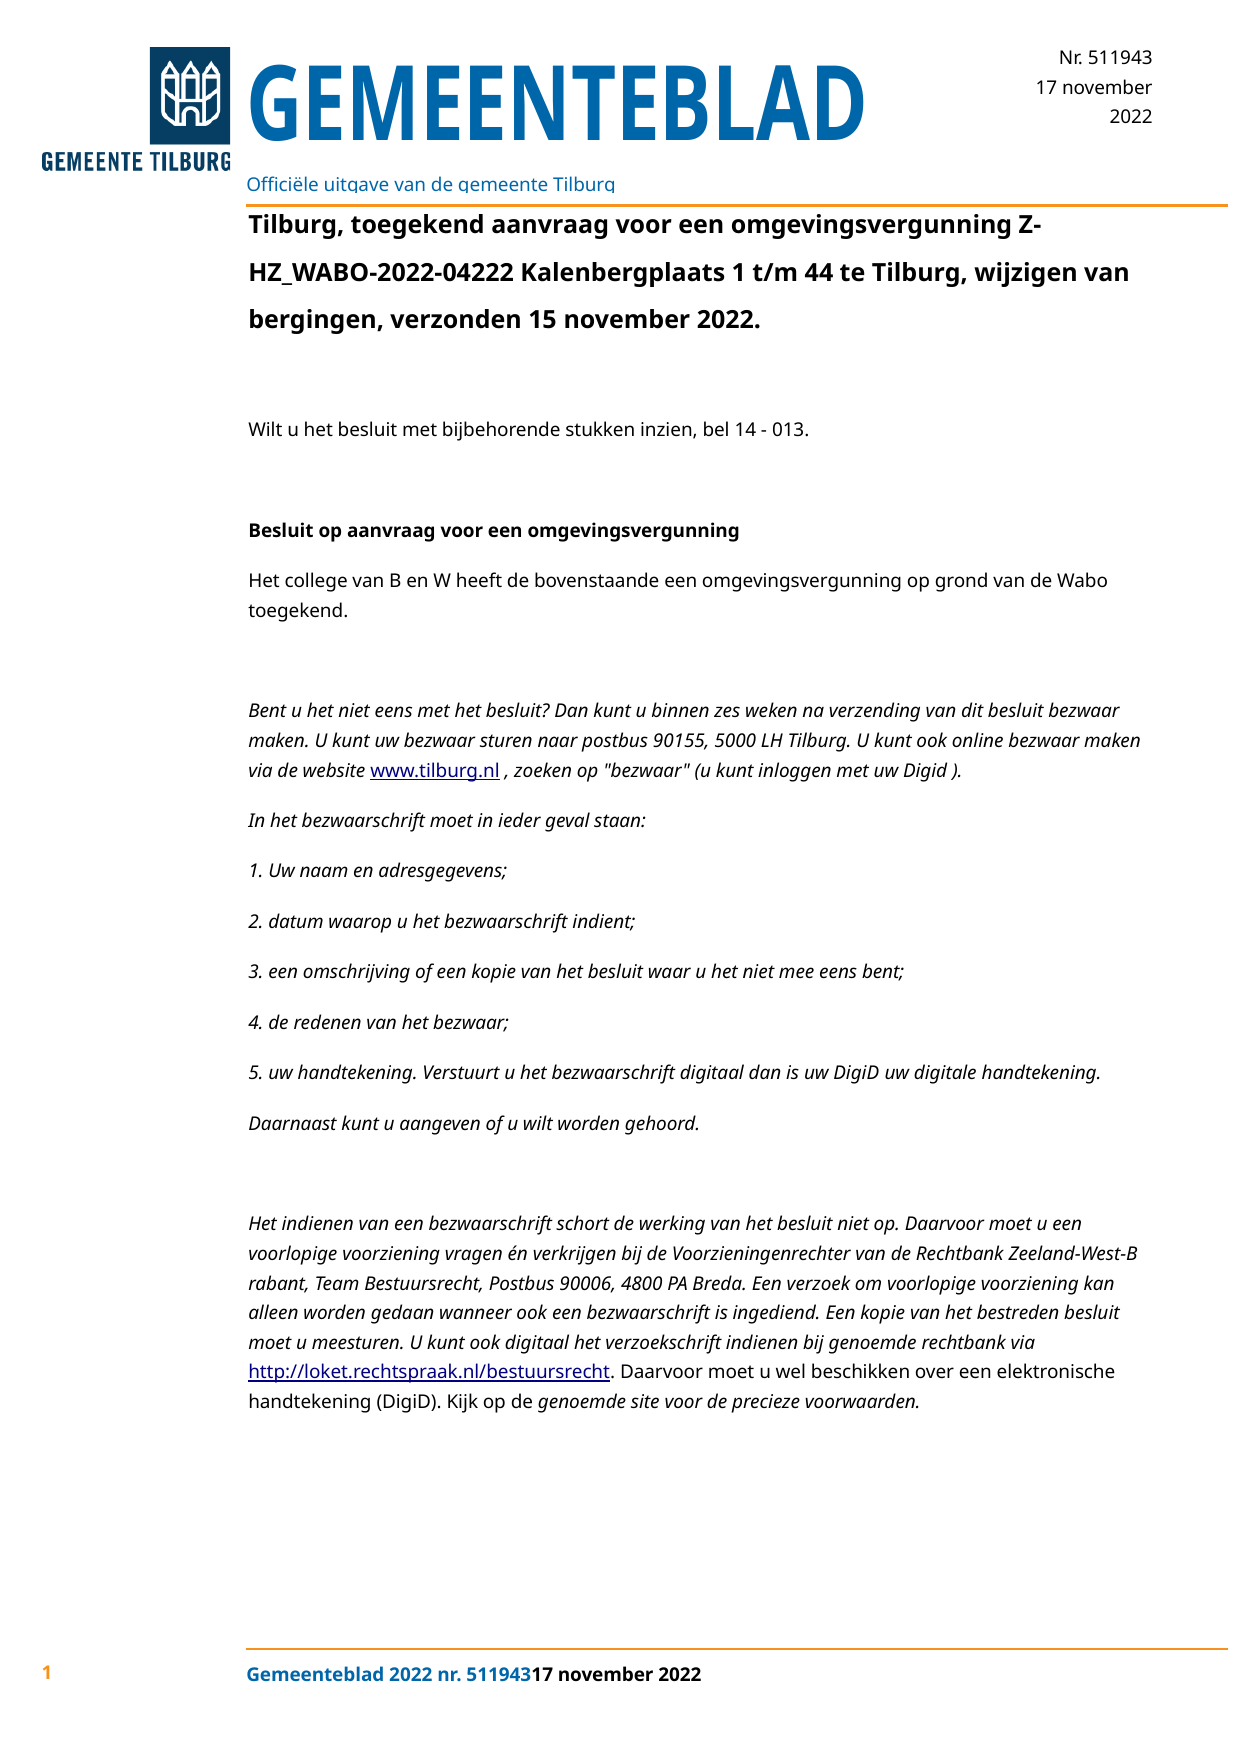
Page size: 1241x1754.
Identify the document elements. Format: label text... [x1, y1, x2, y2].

text Tilburg, toegekend aanvraag voor een omgevingsvergunning Z-HZ_WABO-2022-04222 Kalenbergplaats 1 t/m 44 te Tilburg, wijzigen van bergingen, verzonden 15 november 2022. [248, 207, 1152, 336]
text Besluit op aanvraag voor een omgevingsvergunning [248, 517, 1152, 542]
text Het indienen van een bezwaarschrift schort de werking van het besluit niet op. Daarvoor moet u een voorlopige voorziening vragen én verkrijgen bij de Voorzieningenrechter van de Rechtbank Zeeland-West-B rabant, Team Bestuursrecht, Postbus 90006, 4800 PA Breda. Een verzoek om voorlopige voorziening kan alleen worden gedaan wanneer ook een bezwaarschrift is ingediend. Een kopie van het bestreden besluit moet u meesturen. U kunt ook digitaal het verzoekschrift indienen bij genoemde rechtbank via http://loket.rechtspraak.nl/bestuursrecht. Daarvoor moet u wel beschikken over een elektronische handtekening (DigiD). Kijk op de genoemde site voor de precieze voorwaarden. [248, 1211, 1152, 1414]
text 1. Uw naam en adresgegevens; [248, 858, 1152, 883]
text 5. uw handtekening. Verstuurt u het bezwaarschrift digitaal dan is uw DigiD uw digitale handtekening. [248, 1059, 1152, 1085]
text Wilt u het besluit met bijbehorende stukken inzien, bel 14 - 013. [248, 416, 1152, 442]
text In het bezwaarschrift moet in ieder geval staan: [248, 807, 1152, 833]
text 2. datum waarop u het bezwaarschrift indient; [248, 908, 1152, 934]
text Het college van B en W heeft de bovenstaande een omgevingsvergunning op grond van de Wabo toegekend. [248, 567, 1152, 622]
picture [41, 47, 231, 172]
text Bent u het niet eens met het besluit? Dan kunt u binnen zes weken na verzending van dit besluit bezwaar maken. U kunt uw bezwaar sturen naar postbus 90155, 5000 LH Tilburg. U kunt ook online bezwaar maken via de website www.tilburg.nl , zoeken op "bezwaar" (u kunt inloggen met uw Digid ). [248, 698, 1152, 782]
text 3. een omschrijving of een kopie van het besluit waar u het niet mee eens bent; [248, 958, 1152, 984]
text Daarnaast kunt u aangeven of u wilt worden gehoord. [248, 1110, 1152, 1135]
text 4. de redenen van het bezwaar; [248, 1009, 1152, 1034]
